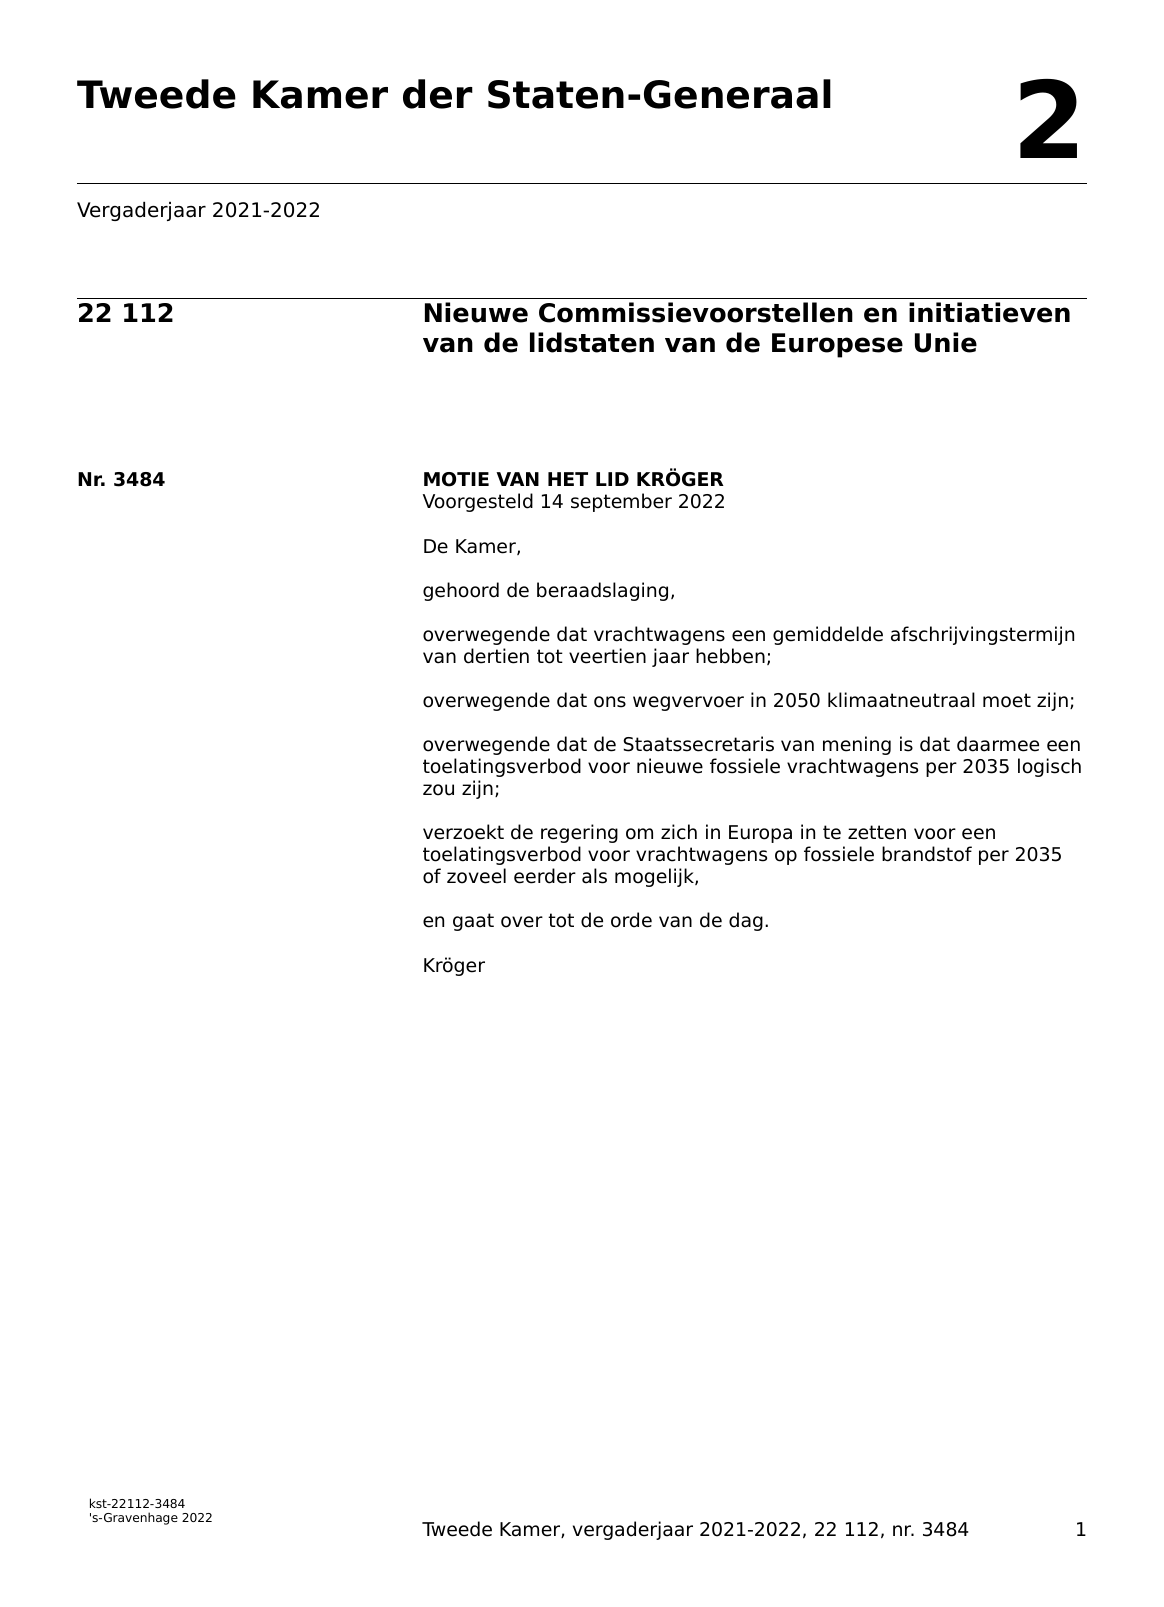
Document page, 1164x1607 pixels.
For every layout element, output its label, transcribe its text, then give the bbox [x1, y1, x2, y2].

table_cell Vergaderjaar 2021-2022 [77, 184, 1087, 298]
text Voorgesteld 14 september 2022 [422, 491, 1087, 513]
text verzoekt de regering om zich in Europa in te zetten voor een toelatingsverbod voor vrachtwagens op fossiele brandstof per 2035 of zoveel eerder als mogelijk, [422, 822, 1087, 888]
text kst-22112-3484 [88, 1497, 323, 1511]
text Kröger [422, 954, 1087, 977]
subtitle 22 112 Nieuwe Commissievoorstellen en initiatieven van de lidstaten van de Europese Unie [77, 299, 1087, 358]
table_header 2 [886, 59, 1087, 183]
text 's-Gravenhage 2022 [88, 1511, 323, 1525]
text gehoord de beraadslaging, [422, 580, 1087, 602]
subtitle Nr. 3484 MOTIE VAN HET LID KRÖGER [77, 469, 1087, 491]
table_header Tweede Kamer der Staten-Generaal [77, 59, 886, 183]
text overwegende dat de Staatssecretaris van mening is dat daarmee een toelatingsverbod voor nieuwe fossiele vrachtwagens per 2035 logisch zou zijn; [422, 734, 1087, 800]
text overwegende dat ons wegvervoer in 2050 klimaatneutraal moet zijn; [422, 690, 1087, 712]
text De Kamer, [422, 536, 1087, 557]
text overwegende dat vrachtwagens een gemiddelde afschrijvingstermijn van dertien tot veertien jaar hebben; [422, 624, 1087, 668]
text en gaat over tot de orde van de dag. [422, 910, 1087, 932]
